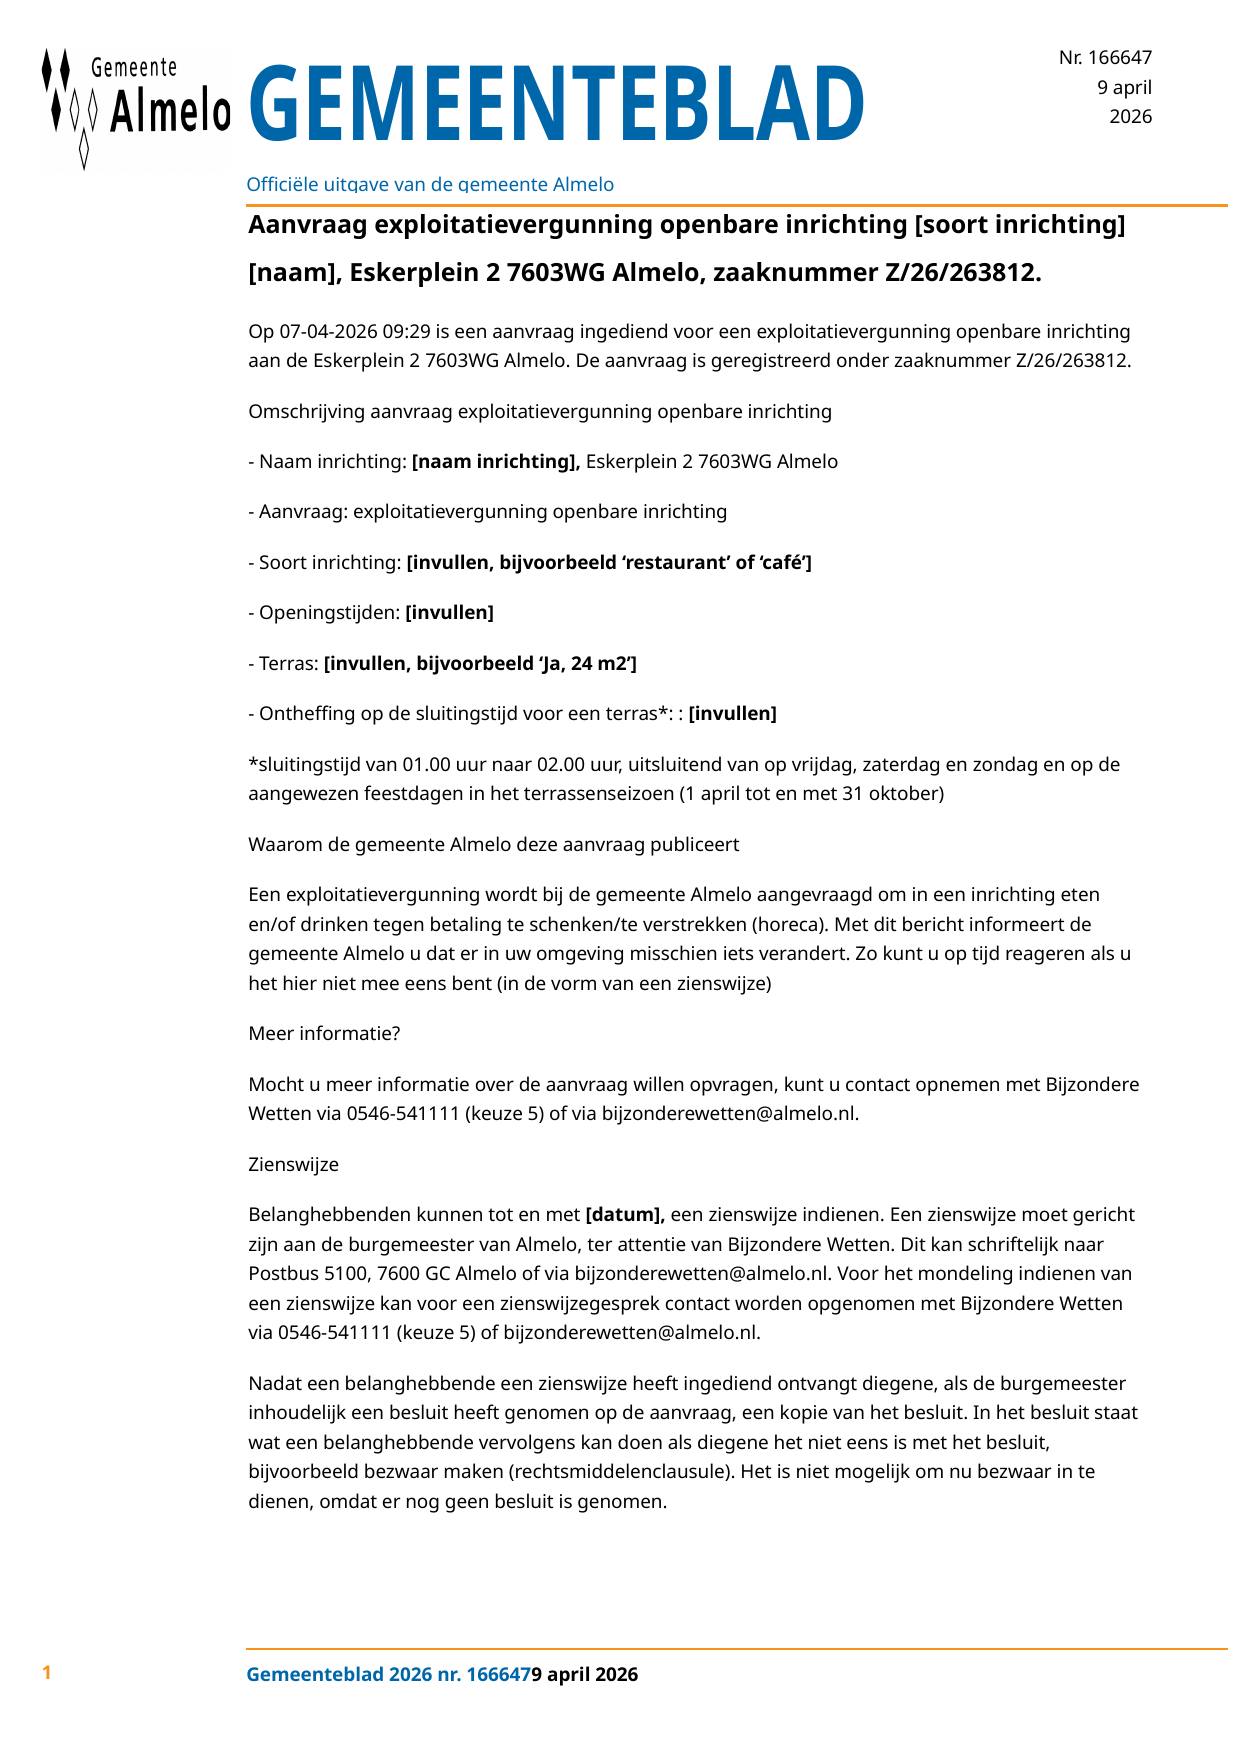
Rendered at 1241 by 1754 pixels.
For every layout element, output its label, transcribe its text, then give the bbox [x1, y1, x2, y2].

text - Terras: [invullen, bijvoorbeeld ‘Ja, 24 m2’] [248, 650, 1152, 676]
text Een exploitatievergunning wordt bij de gemeente Almelo aangevraagd om in een inrichting eten en/of drinken tegen betaling te schenken/te verstrekken (horeca). Met dit bericht informeert de gemeente Almelo u dat er in uw omgeving misschien iets verandert. Zo kunt u op tijd reageren als u het hier niet mee eens bent (in de vorm van een zienswijze) [248, 881, 1152, 996]
text Zienswijze [248, 1151, 1152, 1177]
text - Naam inrichting: [naam inrichting], Eskerplein 2 7603WG Almelo [248, 448, 1152, 474]
text Mocht u meer informatie over de aanvraag willen opvragen, kunt u contact opnemen met Bijzondere Wetten via 0546-541111 (keuze 5) of via bijzonderewetten@almelo.nl. [248, 1071, 1152, 1126]
text Aanvraag exploitatievergunning openbare inrichting [soort inrichting] [naam], Eskerplein 2 7603WG Almelo, zaaknummer Z/26/263812. [248, 207, 1152, 288]
text Meer informatie? [248, 1020, 1152, 1046]
text Op 07-04-2026 09:29 is een aanvraag ingediend voor een exploitatievergunning openbare inrichting aan de Eskerplein 2 7603WG Almelo. De aanvraag is geregistreerd onder zaaknummer Z/26/263812. [248, 318, 1152, 373]
text Waarom de gemeente Almelo deze aanvraag publiceert [248, 831, 1152, 857]
picture [41, 47, 231, 172]
text Nadat een belanghebbende een zienswijze heeft ingediend ontvangt diegene, als de burgemeester inhoudelijk een besluit heeft genomen op de aanvraag, een kopie van het besluit. In het besluit staat wat een belanghebbende vervolgens kan doen als diegene het niet eens is met het besluit, bijvoorbeeld bezwaar maken (rechtsmiddelenclausule). Het is niet mogelijk om nu bezwaar in te dienen, omdat er nog geen besluit is genomen. [248, 1370, 1152, 1514]
text - Ontheffing op de sluitingstijd voor een terras*: : [invullen] [248, 700, 1152, 726]
text - Openingstijden: [invullen] [248, 599, 1152, 625]
text *sluitingstijd van 01.00 uur naar 02.00 uur, uitsluitend van op vrijdag, zaterdag en zondag en op de aangewezen feestdagen in het terrassenseizoen (1 april tot en met 31 oktober) [248, 751, 1152, 806]
text Belanghebbenden kunnen tot en met [datum], een zienswijze indienen. Een zienswijze moet gericht zijn aan de burgemeester van Almelo, ter attentie van Bijzondere Wetten. Dit kan schriftelijk naar Postbus 5100, 7600 GC Almelo of via bijzonderewetten@almelo.nl. Voor het mondeling indienen van een zienswijze kan voor een zienswijzegesprek contact worden opgenomen met Bijzondere Wetten via 0546-541111 (keuze 5) of bijzonderewetten@almelo.nl. [248, 1201, 1152, 1345]
text - Aanvraag: exploitatievergunning openbare inrichting [248, 499, 1152, 524]
text - Soort inrichting: [invullen, bijvoorbeeld ‘restaurant’ of ‘café’] [248, 549, 1152, 575]
text Omschrijving aanvraag exploitatievergunning openbare inrichting [248, 398, 1152, 424]
